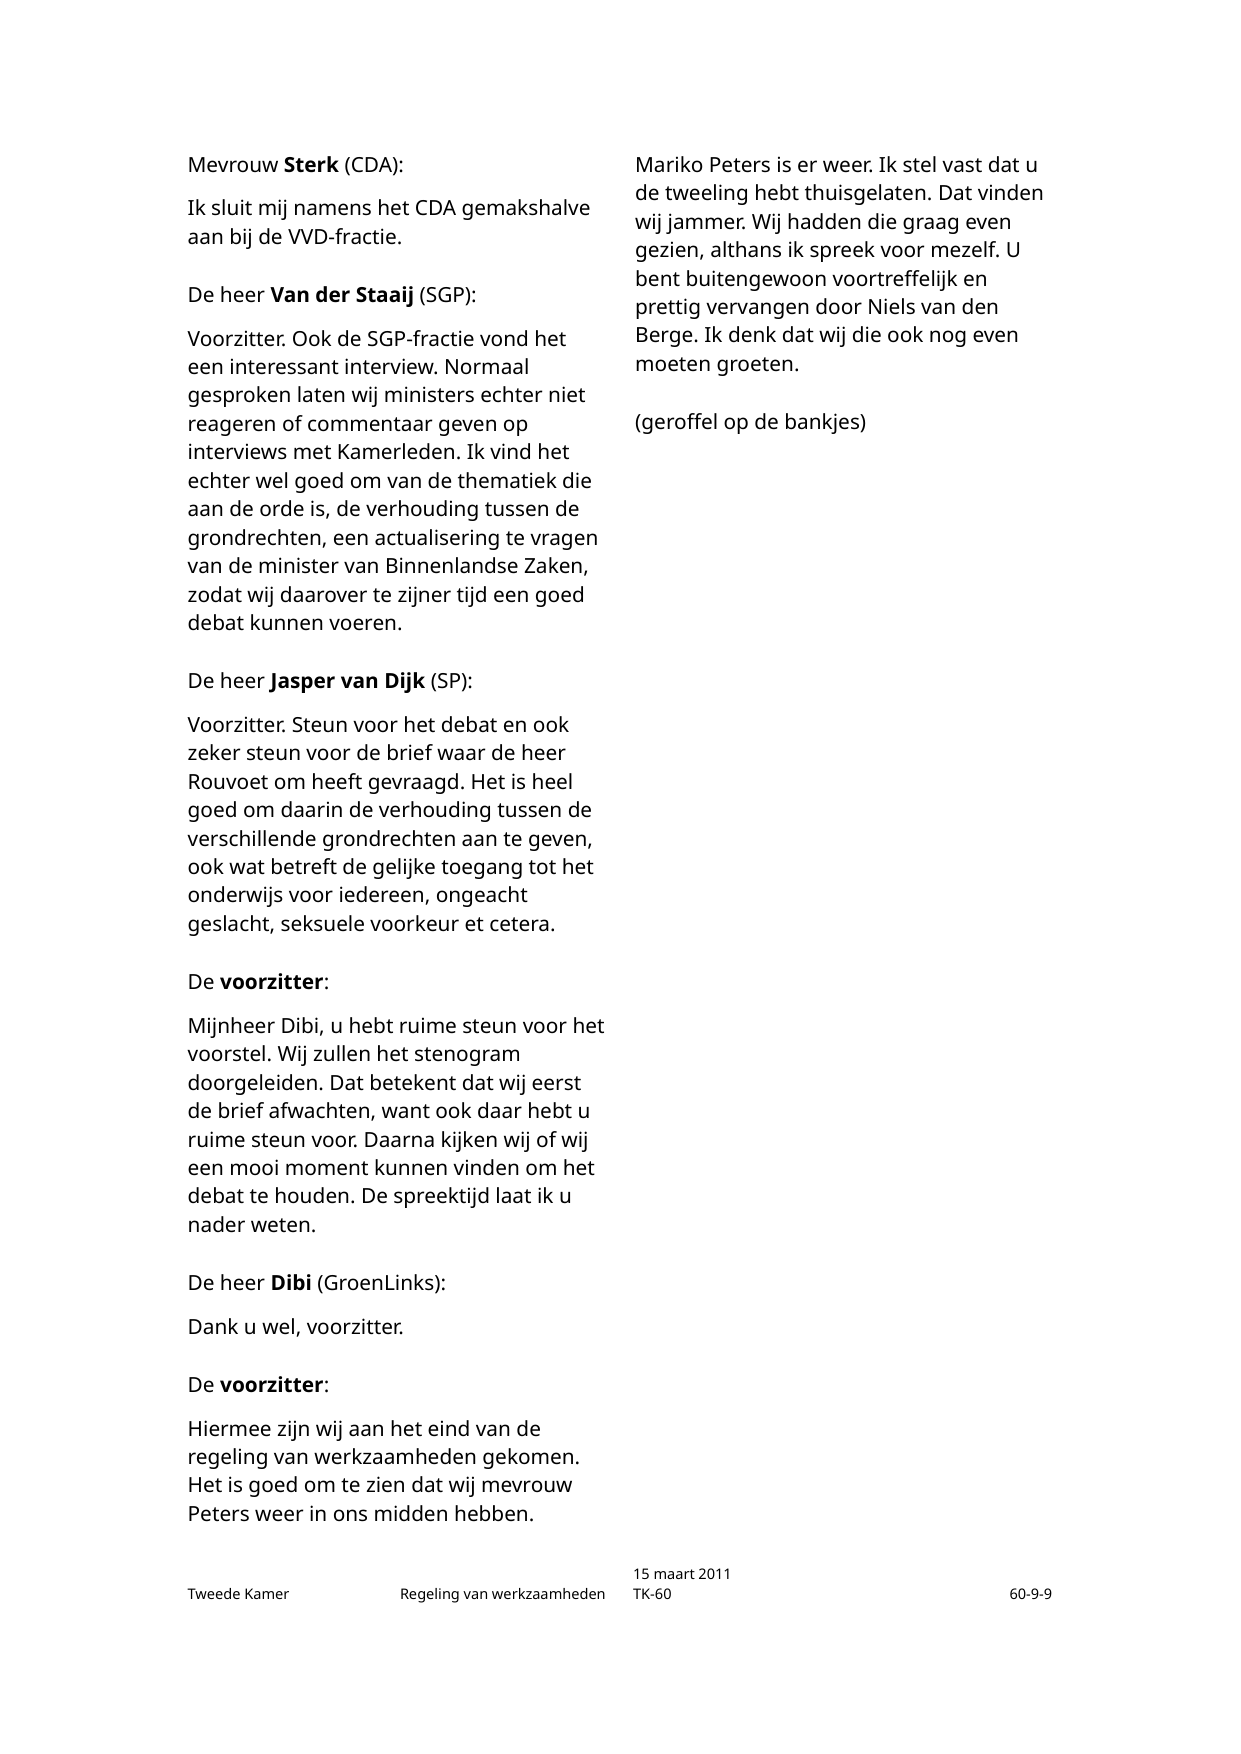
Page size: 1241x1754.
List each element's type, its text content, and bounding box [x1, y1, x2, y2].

text (geroffel op de bankjes) [635, 407, 1053, 436]
text Dank u wel, voorzitter. [187, 1312, 605, 1340]
text De voorzitter: [187, 967, 605, 996]
text Mariko Peters is er weer. Ik stel vast dat u de tweeling hebt thuisgelaten. Dat vinden wij jammer. Wij hadden die graag even gezien, althans ik spreek voor mezelf. U bent buitengewoon voortreffelijk en prettig vervangen door Niels van den Berge. Ik denk dat wij die ook nog even moeten groeten. [635, 150, 1053, 377]
text De heer Van der Staaij (SGP): [187, 280, 605, 309]
text Mijnheer Dibi, u hebt ruime steun voor het voorstel. Wij zullen het stenogram doorgeleiden. Dat betekent dat wij eerst de brief afwachten, want ook daar hebt u ruime steun voor. Daarna kijken wij of wij een mooi moment kunnen vinden om het debat te houden. De spreektijd laat ik u nader weten. [187, 1011, 605, 1238]
text De heer Jasper van Dijk (SP): [187, 667, 605, 695]
text Hiermee zijn wij aan het eind van de regeling van werkzaamheden gekomen. [187, 1414, 605, 1471]
text Ik sluit mij namens het CDA gemakshalve aan bij de VVD-fractie. [187, 193, 605, 250]
text Mevrouw Sterk (CDA): [187, 150, 605, 178]
text De heer Dibi (GroenLinks): [187, 1268, 605, 1297]
text Voorzitter. Ook de SGP-fractie vond het een interessant interview. Normaal gesproken laten wij ministers echter niet reageren of commentaar geven op interviews met Kamerleden. Ik vind het echter wel goed om van de thematiek die aan de orde is, de verhouding tussen de grondrechten, een actualisering te vragen van de minister van Binnenlandse Zaken, zodat wij daarover te zijner tijd een goed debat kunnen voeren. [187, 324, 605, 637]
text Het is goed om te zien dat wij mevrouw Peters weer in ons midden hebben. [187, 1471, 605, 1527]
text De voorzitter: [187, 1370, 605, 1399]
text Voorzitter. Steun voor het debat en ook zeker steun voor de brief waar de heer Rouvoet om heeft gevraagd. Het is heel goed om daarin de verhouding tussen de verschillende grondrechten aan te geven, ook wat betreft de gelijke toegang tot het onderwijs voor iedereen, ongeacht geslacht, seksuele voorkeur et cetera. [187, 710, 605, 937]
